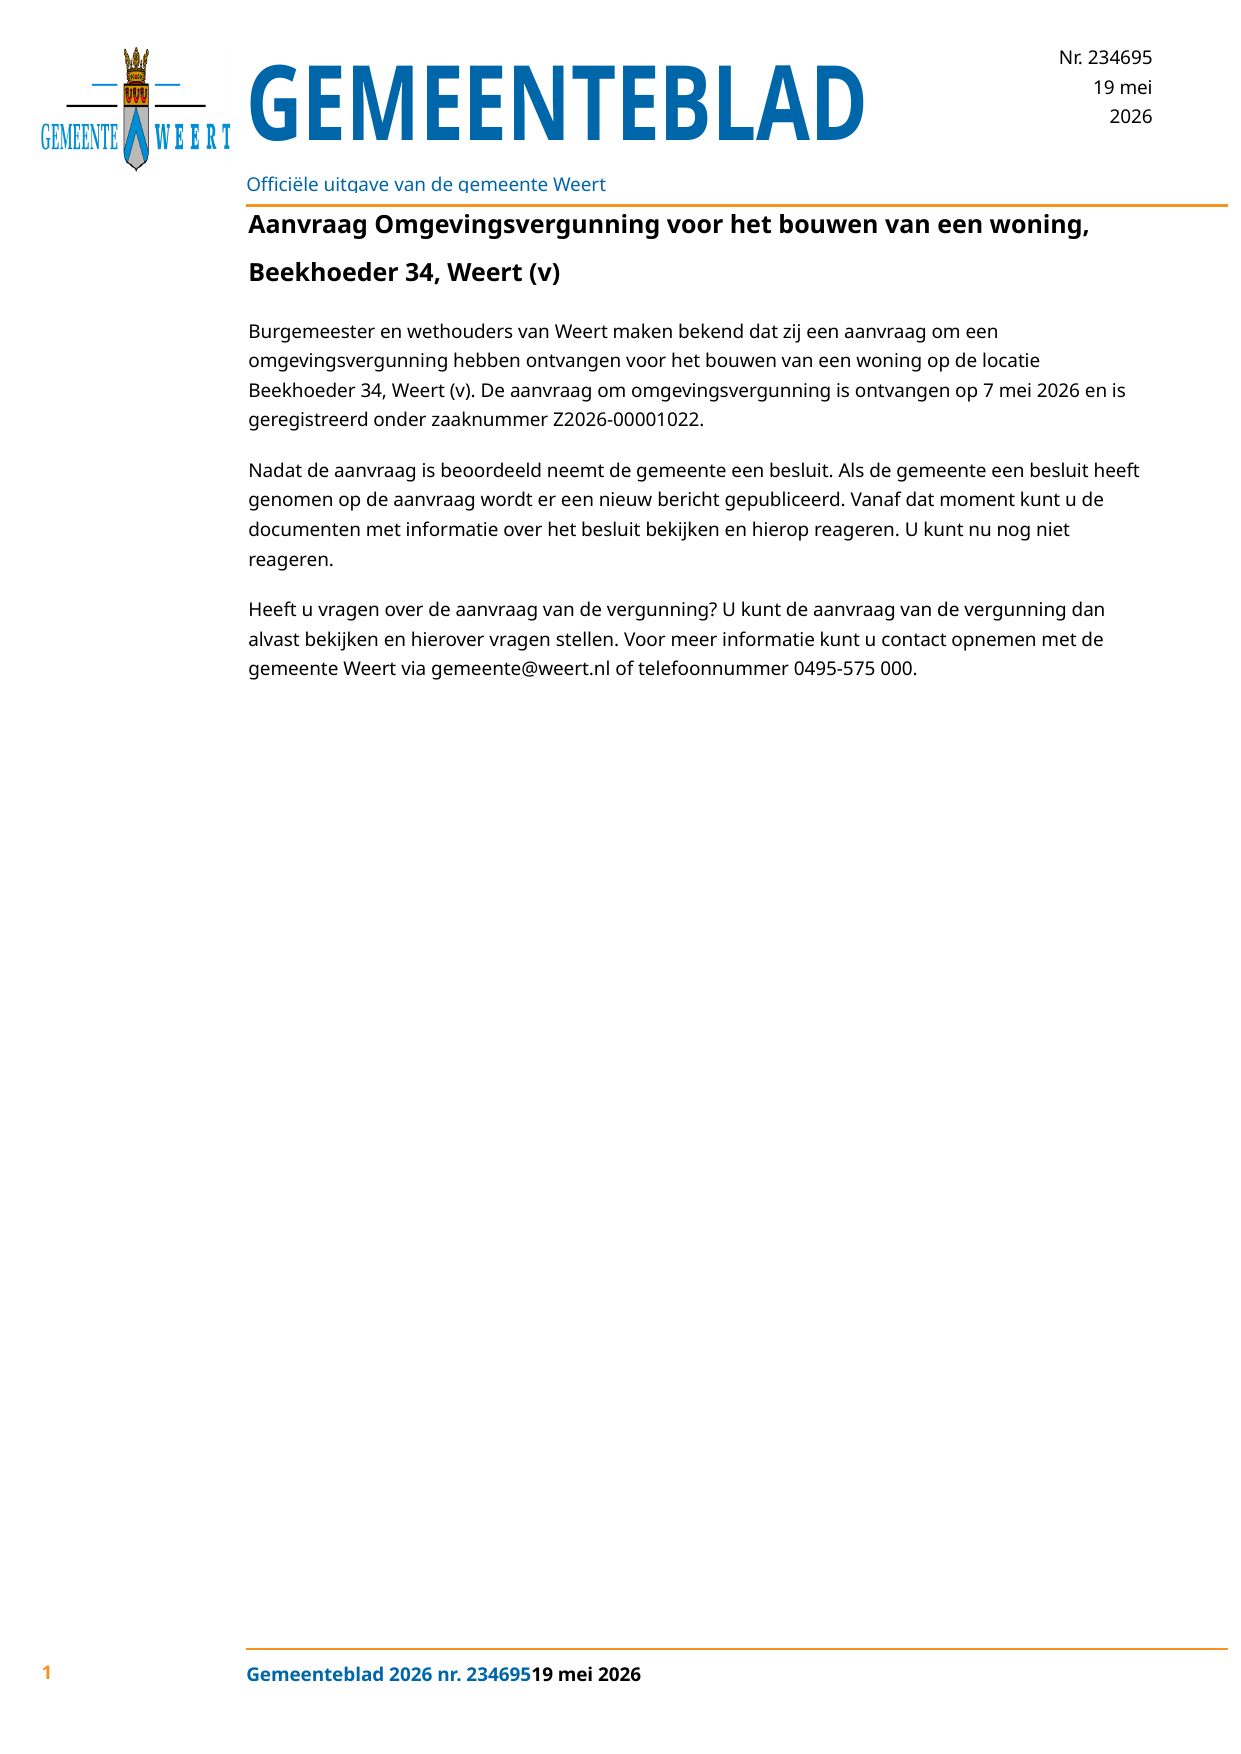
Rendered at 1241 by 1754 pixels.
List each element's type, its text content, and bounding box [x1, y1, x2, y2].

picture [41, 47, 231, 172]
text Heeft u vragen over de aanvraag van de vergunning? U kunt de aanvraag van de vergunning dan alvast bekijken en hierover vragen stellen. Voor meer informatie kunt u contact opnemen met de gemeente Weert via gemeente@weert.nl of telefoonnummer 0495-575 000. [248, 596, 1152, 681]
text Burgemeester en wethouders van Weert maken bekend dat zij een aanvraag om een omgevingsvergunning hebben ontvangen voor het bouwen van een woning op de locatie Beekhoeder 34, Weert (v). De aanvraag om omgevingsvergunning is ontvangen op 7 mei 2026 en is geregistreerd onder zaaknummer Z2026-00001022. [248, 318, 1152, 432]
text Nadat de aanvraag is beoordeeld neemt de gemeente een besluit. Als de gemeente een besluit heeft genomen op de aanvraag wordt er een nieuw bericht gepubliceerd. Vanaf dat moment kunt u de documenten met informatie over het besluit bekijken en hierop reageren. U kunt nu nog niet reageren. [248, 457, 1152, 572]
text Aanvraag Omgevingsvergunning voor het bouwen van een woning, Beekhoeder 34, Weert (v) [248, 207, 1152, 288]
